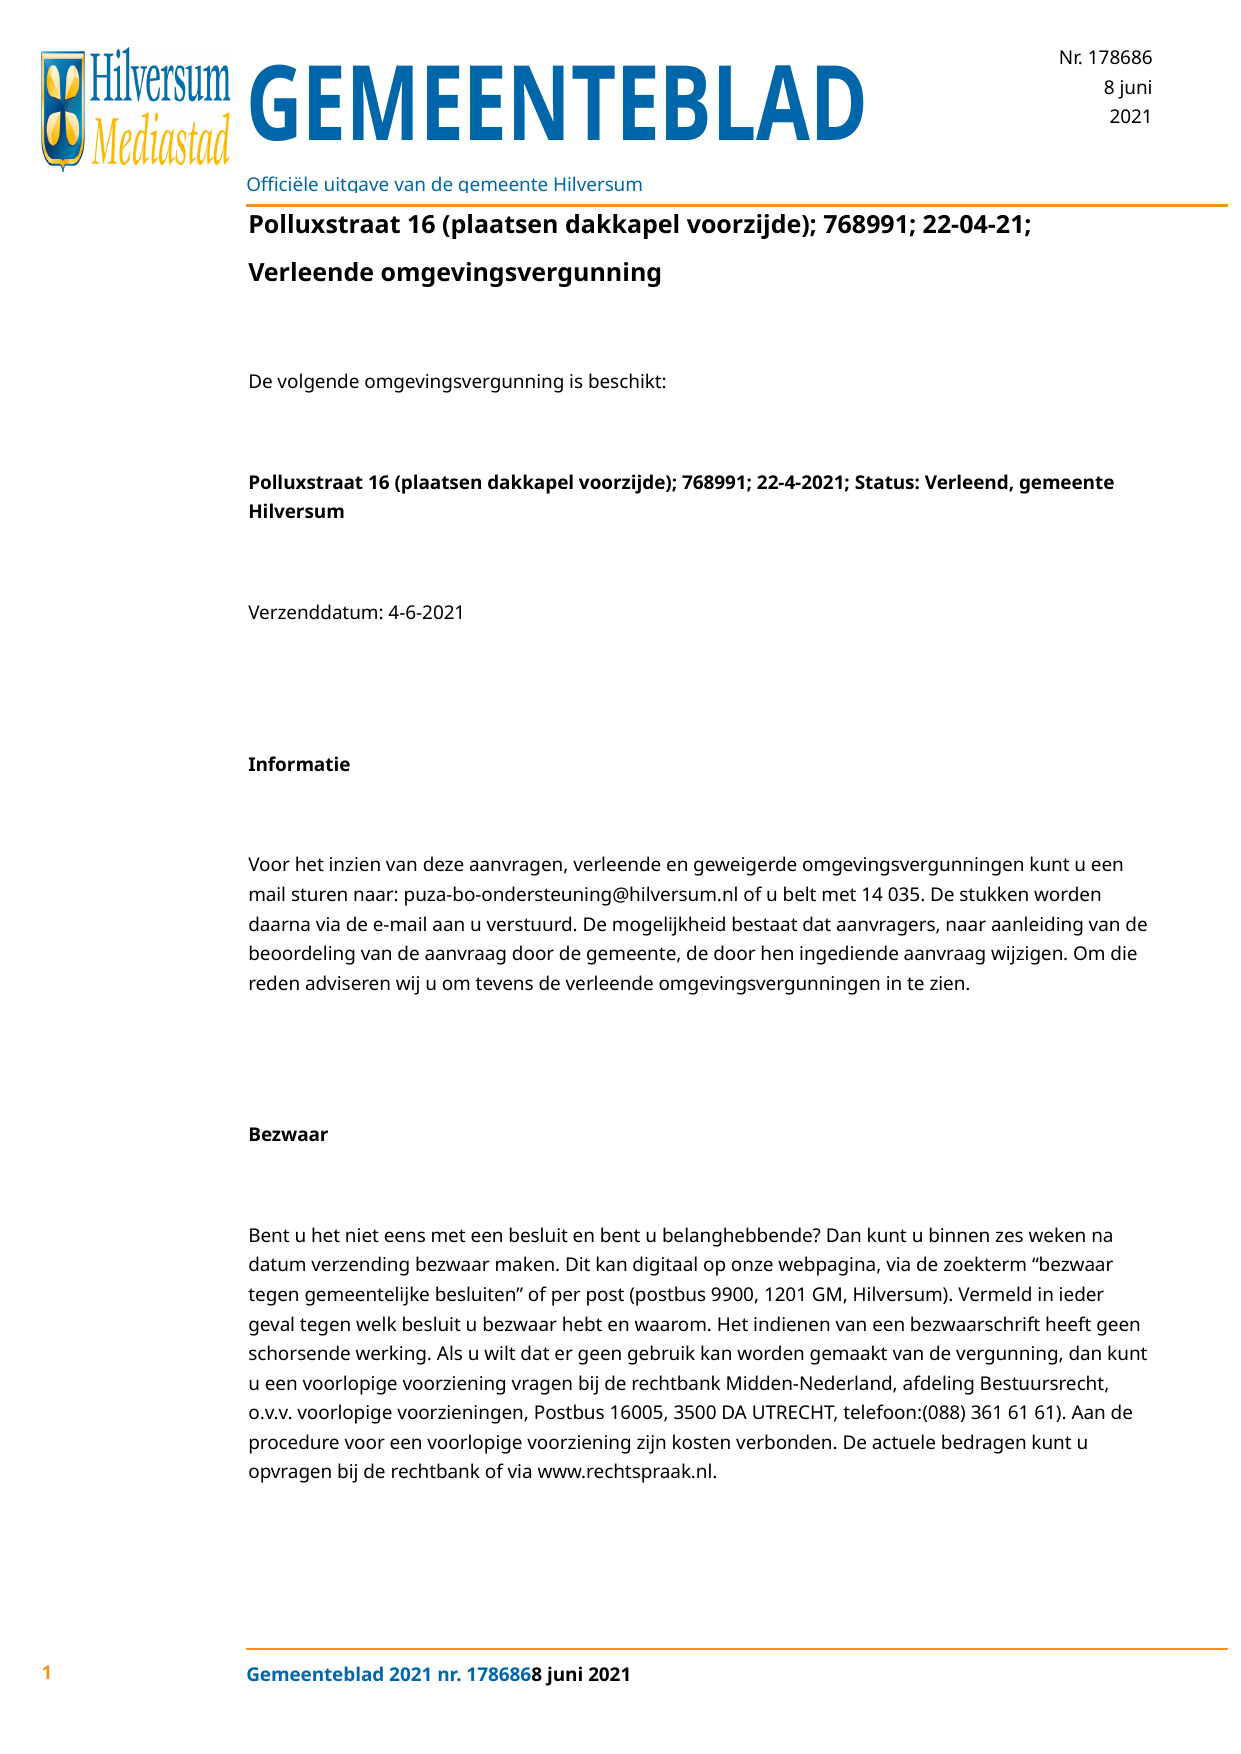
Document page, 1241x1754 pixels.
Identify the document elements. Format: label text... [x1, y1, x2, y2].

text Voor het inzien van deze aanvragen, verleende en geweigerde omgevingsvergunningen kunt u een mail sturen naar: puza-bo-ondersteuning@hilversum.nl of u belt met 14 035. De stukken worden daarna via de e-mail aan u verstuurd. De mogelijkheid bestaat dat aanvragers, naar aanleiding van de beoordeling van de aanvraag door de gemeente, de door hen ingediende aanvraag wijzigen. Om die reden adviseren wij u om tevens de verleende omgevingsvergunningen in te zien. [248, 852, 1152, 996]
text Polluxstraat 16 (plaatsen dakkapel voorzijde); 768991; 22-04-21; Verleende omgevingsvergunning [248, 207, 1152, 288]
text Polluxstraat 16 (plaatsen dakkapel voorzijde); 768991; 22-4-2021; Status: Verleend, gemeente Hilversum [248, 469, 1152, 524]
picture [41, 47, 231, 172]
text Informatie [248, 751, 1152, 777]
text Bent u het niet eens met een besluit en bent u belanghebbende? Dan kunt u binnen zes weken na datum verzending bezwaar maken. Dit kan digitaal op onze webpagina, via de zoekterm “bezwaar tegen gemeentelijke besluiten” of per post (postbus 9900, 1201 GM, Hilversum). Vermeld in ieder geval tegen welk besluit u bezwaar hebt en waarom. Het indienen van een bezwaarschrift heeft geen schorsende werking. Als u wilt dat er geen gebruik kan worden gemaakt van de vergunning, dan kunt u een voorlopige voorziening vragen bij de rechtbank Midden-Nederland, afdeling Bestuursrecht, o.v.v. voorlopige voorzieningen, Postbus 16005, 3500 DA UTRECHT, telefoon:(088) 361 61 61). Aan de procedure voor een voorlopige voorziening zijn kosten verbonden. De actuele bedragen kunt u opvragen bij de rechtbank of via www.rechtspraak.nl. [248, 1222, 1152, 1484]
text Bezwaar [248, 1121, 1152, 1147]
text De volgende omgevingsvergunning is beschikt: [248, 368, 1152, 394]
text Verzenddatum: 4-6-2021 [248, 599, 1152, 625]
